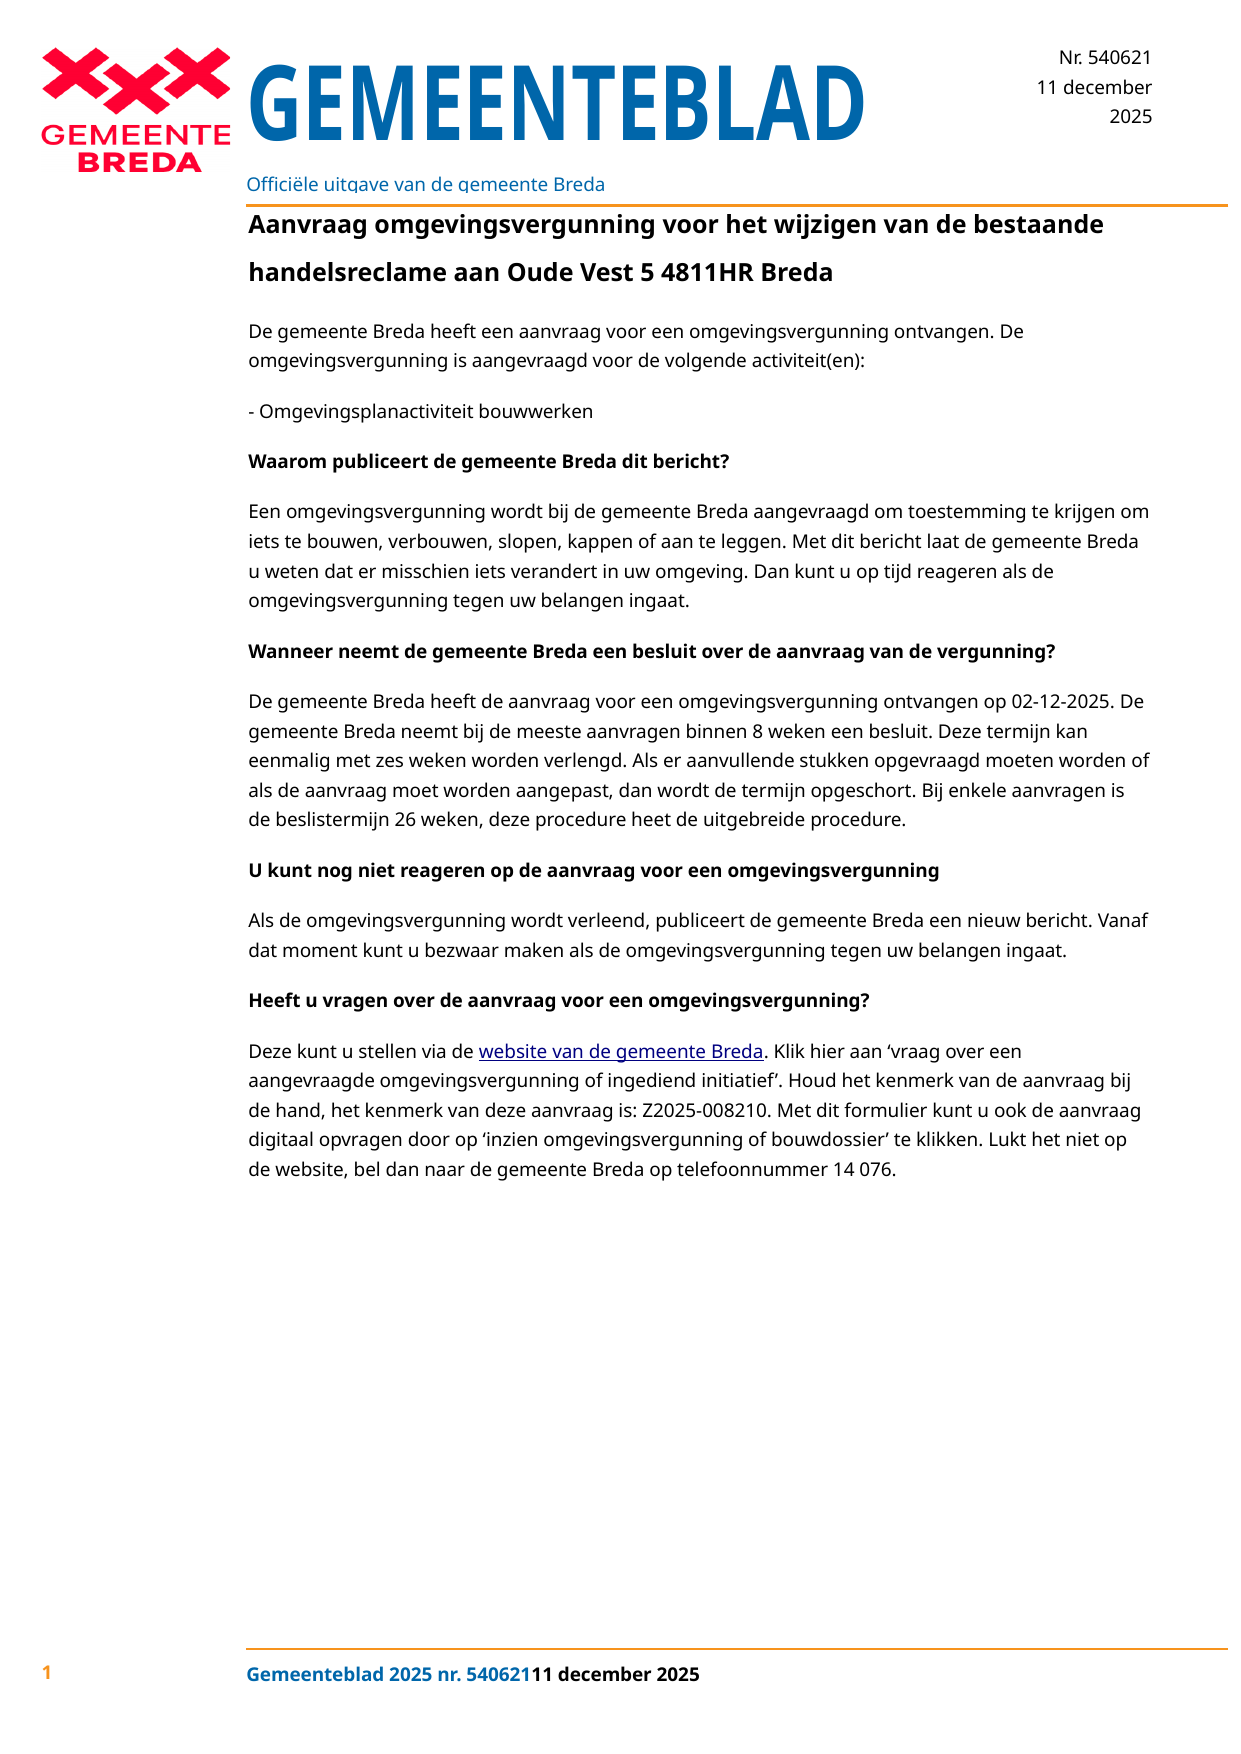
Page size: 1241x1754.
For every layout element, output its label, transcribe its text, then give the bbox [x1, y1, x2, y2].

text Heeft u vragen over de aanvraag voor een omgevingsvergunning? [248, 987, 1152, 1013]
text U kunt nog niet reageren op de aanvraag voor een omgevingsvergunning [248, 857, 1152, 883]
picture [41, 47, 231, 172]
text De gemeente Breda heeft de aanvraag voor een omgevingsvergunning ontvangen op 02-12-2025. De gemeente Breda neemt bij de meeste aanvragen binnen 8 weken een besluit. Deze termijn kan eenmalig met zes weken worden verlengd. Als er aanvullende stukken opgevraagd moeten worden of als de aanvraag moet worden aangepast, dan wordt de termijn opgeschort. Bij enkele aanvragen is de beslistermijn 26 weken, deze procedure heet de uitgebreide procedure. [248, 688, 1152, 832]
text - Omgevingsplanactiviteit bouwwerken [248, 398, 1152, 424]
text Wanneer neemt de gemeente Breda een besluit over de aanvraag van de vergunning? [248, 638, 1152, 664]
text Als de omgevingsvergunning wordt verleend, publiceert de gemeente Breda een nieuw bericht. Vanaf dat moment kunt u bezwaar maken als de omgevingsvergunning tegen uw belangen ingaat. [248, 907, 1152, 963]
text De gemeente Breda heeft een aanvraag voor een omgevingsvergunning ontvangen. De omgevingsvergunning is aangevraagd voor de volgende activiteit(en): [248, 318, 1152, 373]
text Aanvraag omgevingsvergunning voor het wijzigen van de bestaande handelsreclame aan Oude Vest 5 4811HR Breda [248, 207, 1152, 288]
text Een omgevingsvergunning wordt bij de gemeente Breda aangevraagd om toestemming te krijgen om iets te bouwen, verbouwen, slopen, kappen of aan te leggen. Met dit bericht laat de gemeente Breda u weten dat er misschien iets verandert in uw omgeving. Dan kunt u op tijd reageren als de omgevingsvergunning tegen uw belangen ingaat. [248, 499, 1152, 613]
text Waarom publiceert de gemeente Breda dit bericht? [248, 448, 1152, 474]
text Deze kunt u stellen via de website van de gemeente Breda. Klik hier aan ‘vraag over een aangevraagde omgevingsvergunning of ingediend initiatief’. Houd het kenmerk van de aanvraag bij de hand, het kenmerk van deze aanvraag is: Z2025-008210. Met dit formulier kunt u ook de aanvraag digitaal opvragen door op ‘inzien omgevingsvergunning of bouwdossier’ te klikken. Lukt het niet op de website, bel dan naar de gemeente Breda op telefoonnummer 14 076. [248, 1038, 1152, 1182]
